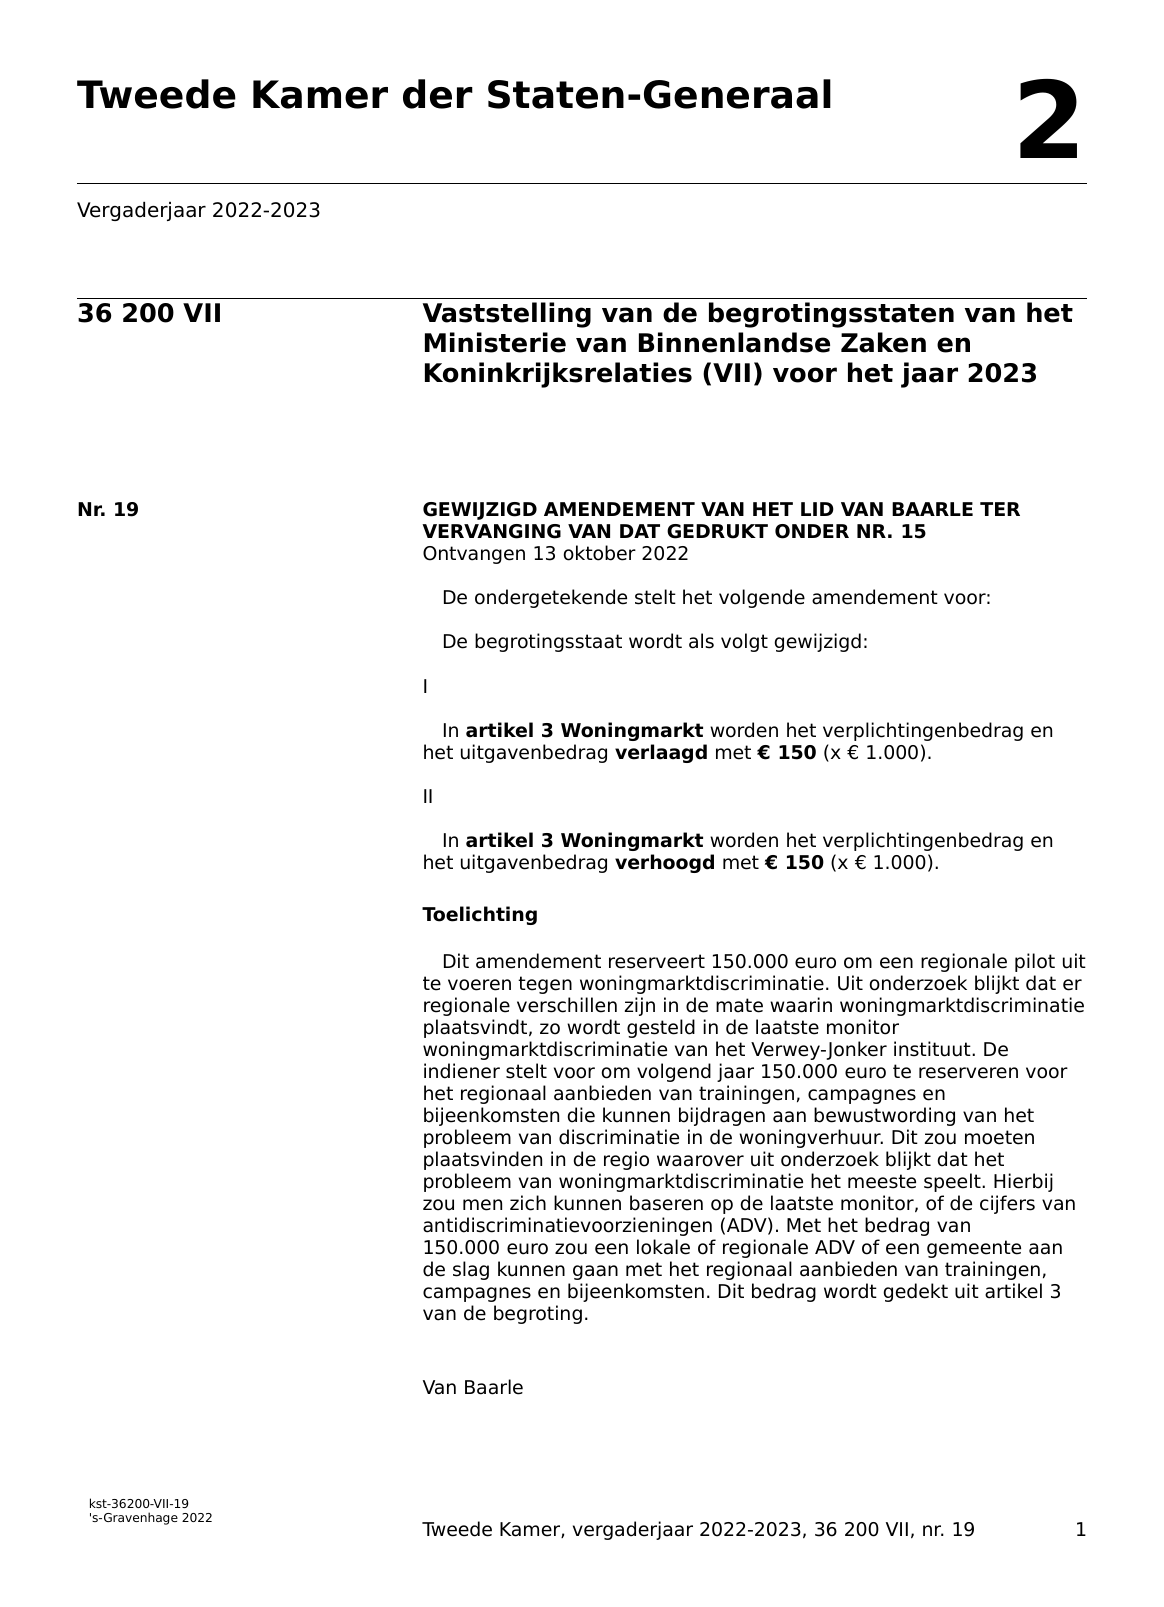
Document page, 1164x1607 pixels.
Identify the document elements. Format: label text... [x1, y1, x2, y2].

text 's-Gravenhage 2022 [88, 1511, 323, 1525]
text kst-36200-VII-19 [88, 1497, 323, 1511]
text Van Baarle [422, 1354, 1087, 1398]
text De ondergetekende stelt het volgende amendement voor: [422, 587, 1087, 609]
text Ontvangen 13 oktober 2022 [422, 543, 1087, 565]
table_header 2 [886, 59, 1087, 183]
text I [422, 676, 1087, 697]
text De begrotingsstaat wordt als volgt gewijzigd: [422, 631, 1087, 653]
text In artikel 3 Woningmarkt worden het verplichtingenbedrag en het uitgavenbedrag verlaagd met € 150 (x € 1.000). [422, 720, 1087, 764]
subtitle 36 200 VII Vaststelling van de begrotingsstaten van het Ministerie van Binnenlandse Zaken en Koninkrijksrelaties (VII) voor het jaar 2023 [77, 299, 1087, 388]
table_header Tweede Kamer der Staten-Generaal [77, 59, 886, 183]
subtitle Nr. 19 GEWIJZIGD AMENDEMENT VAN HET LID VAN BAARLE TER VERVANGING VAN DAT GEDRUKT ONDER NR. 15 [77, 499, 1087, 543]
table_cell Vergaderjaar 2022-2023 [77, 184, 1087, 298]
text Dit amendement reserveert 150.000 euro om een regionale pilot uit te voeren tegen woningmarktdiscriminatie. Uit onderzoek blijkt dat er regionale verschillen zijn in de mate waarin woningmarktdiscriminatie plaatsvindt, zo wordt gesteld in de laatste monitor woningmarktdiscriminatie van het Verwey-Jonker instituut. De indiener stelt voor om volgend jaar 150.000 euro te reserveren voor het regionaal aanbieden van trainingen, campagnes en bijeenkomsten die kunnen bijdragen aan bewustwording van het probleem van discriminatie in de woningverhuur. Dit zou moeten plaatsvinden in de regio waarover uit onderzoek blijkt dat het probleem van woningmarktdiscriminatie het meeste speelt. Hierbij zou men zich kunnen baseren op de laatste monitor, of de cijfers van antidiscriminatievoorzieningen (ADV). Met het bedrag van 150.000 euro zou een lokale of regionale ADV of een gemeente aan de slag kunnen gaan met het regionaal aanbieden van trainingen, campagnes en bijeenkomsten. Dit bedrag wordt gedekt uit artikel 3 van de begroting. [422, 951, 1087, 1324]
text II [422, 786, 1087, 808]
text In artikel 3 Woningmarkt worden het verplichtingenbedrag en het uitgavenbedrag verhoogd met € 150 (x € 1.000). [422, 830, 1087, 874]
subtitle Toelichting [422, 904, 1087, 926]
